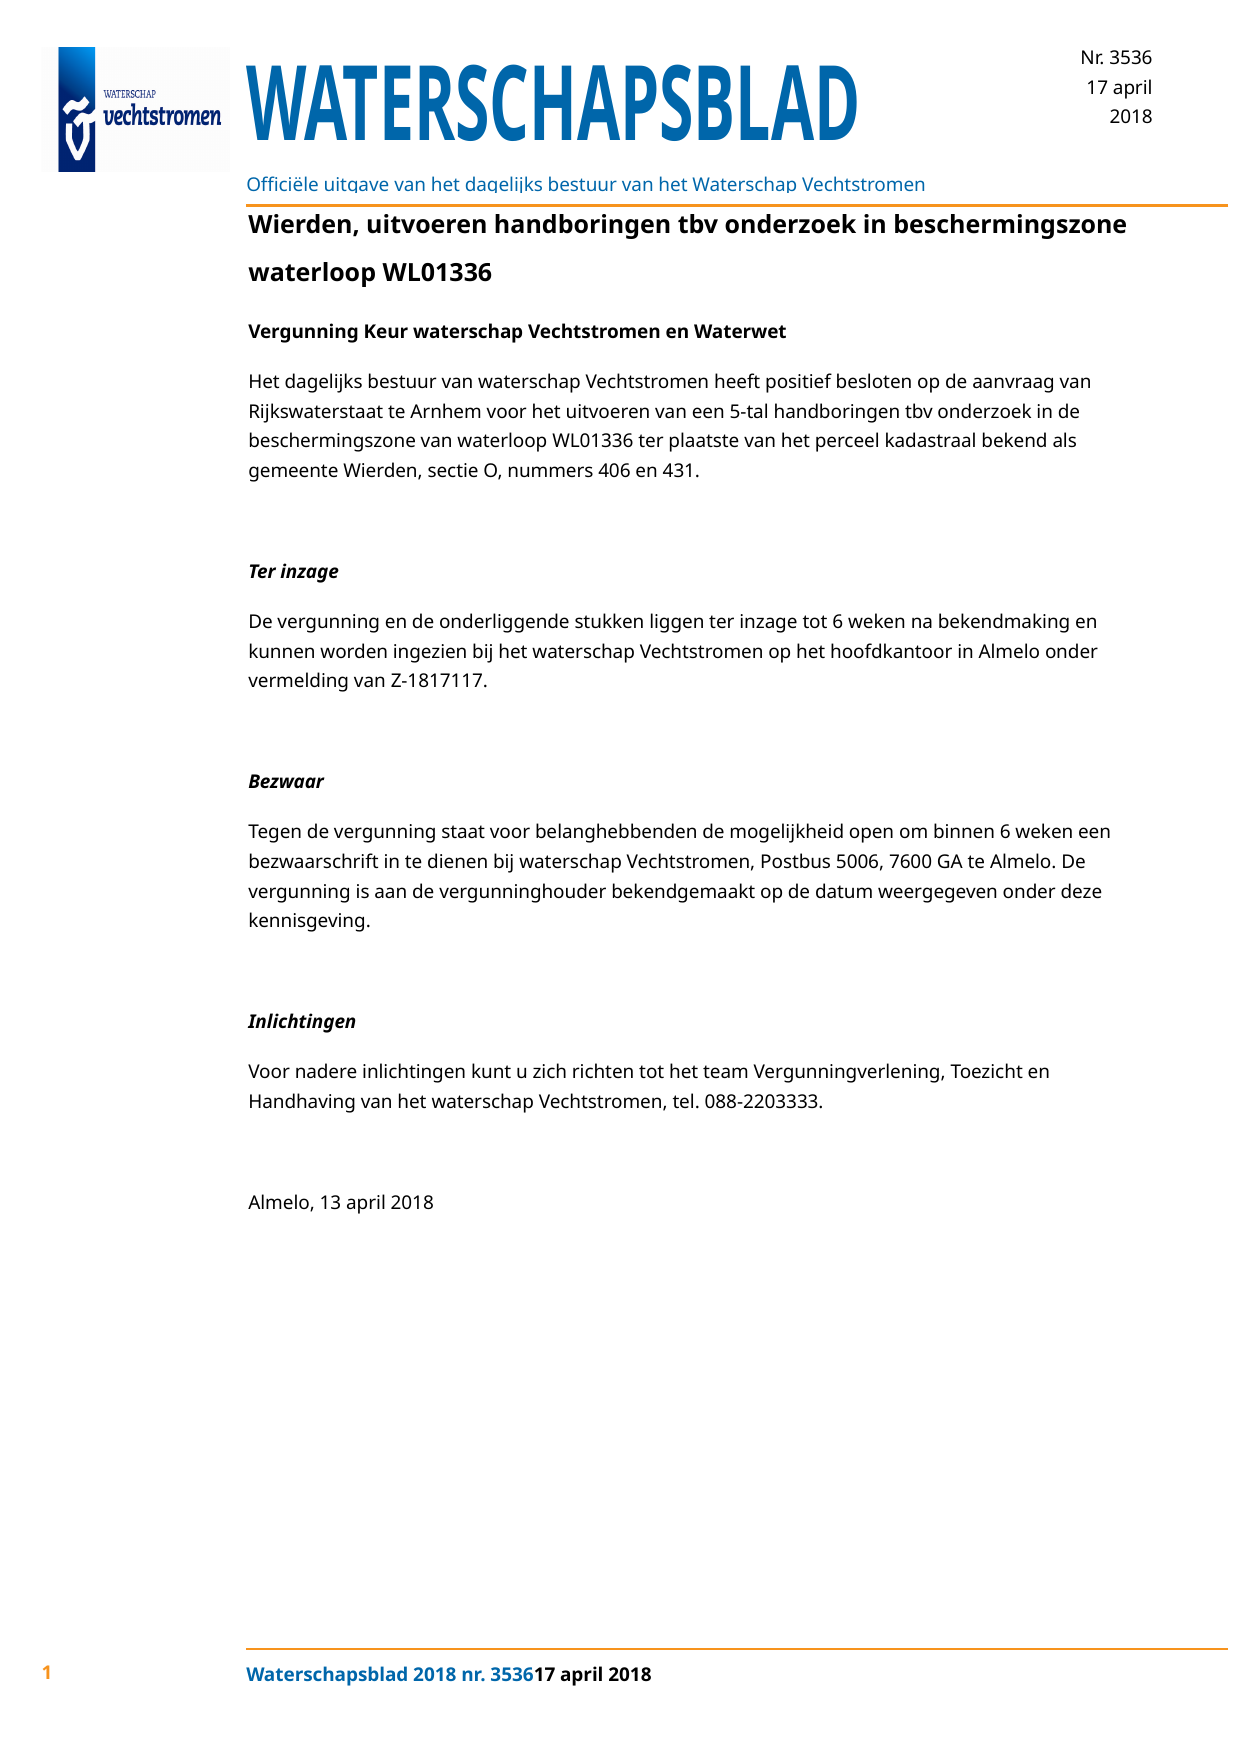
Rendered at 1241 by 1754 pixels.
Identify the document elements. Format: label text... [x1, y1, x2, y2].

text Almelo, 13 april 2018 [248, 1189, 1152, 1215]
text Het dagelijks bestuur van waterschap Vechtstromen heeft positief besloten op de aanvraag van Rijkswaterstaat te Arnhem voor het uitvoeren van een 5-tal handboringen tbv onderzoek in de beschermingszone van waterloop WL01336 ter plaatste van het perceel kadastraal bekend als gemeente Wierden, sectie O, nummers 406 en 431. [248, 368, 1152, 483]
picture [41, 47, 231, 172]
text Tegen de vergunning staat voor belanghebbenden de mogelijkheid open om binnen 6 weken een bezwaarschrift in te dienen bij waterschap Vechtstromen, Postbus 5006, 7600 GA te Almelo. De vergunning is aan de vergunninghouder bekendgemaakt op de datum weergegeven onder deze kennisgeving. [248, 819, 1152, 933]
text Ter inzage [248, 558, 1152, 584]
text Wierden, uitvoeren handboringen tbv onderzoek in beschermingszone waterloop WL01336 [248, 207, 1152, 288]
text De vergunning en de onderliggende stukken liggen ter inzage tot 6 weken na bekendmaking en kunnen worden ingezien bij het waterschap Vechtstromen op het hoofdkantoor in Almelo onder vermelding van Z-1817117. [248, 608, 1152, 693]
text Vergunning Keur waterschap Vechtstromen en Waterwet [248, 318, 1152, 344]
text Voor nadere inlichtingen kunt u zich richten tot het team Vergunningverlening, Toezicht en Handhaving van het waterschap Vechtstromen, tel. 088-2203333. [248, 1059, 1152, 1114]
text Bezwaar [248, 768, 1152, 794]
text Inlichtingen [248, 1008, 1152, 1034]
